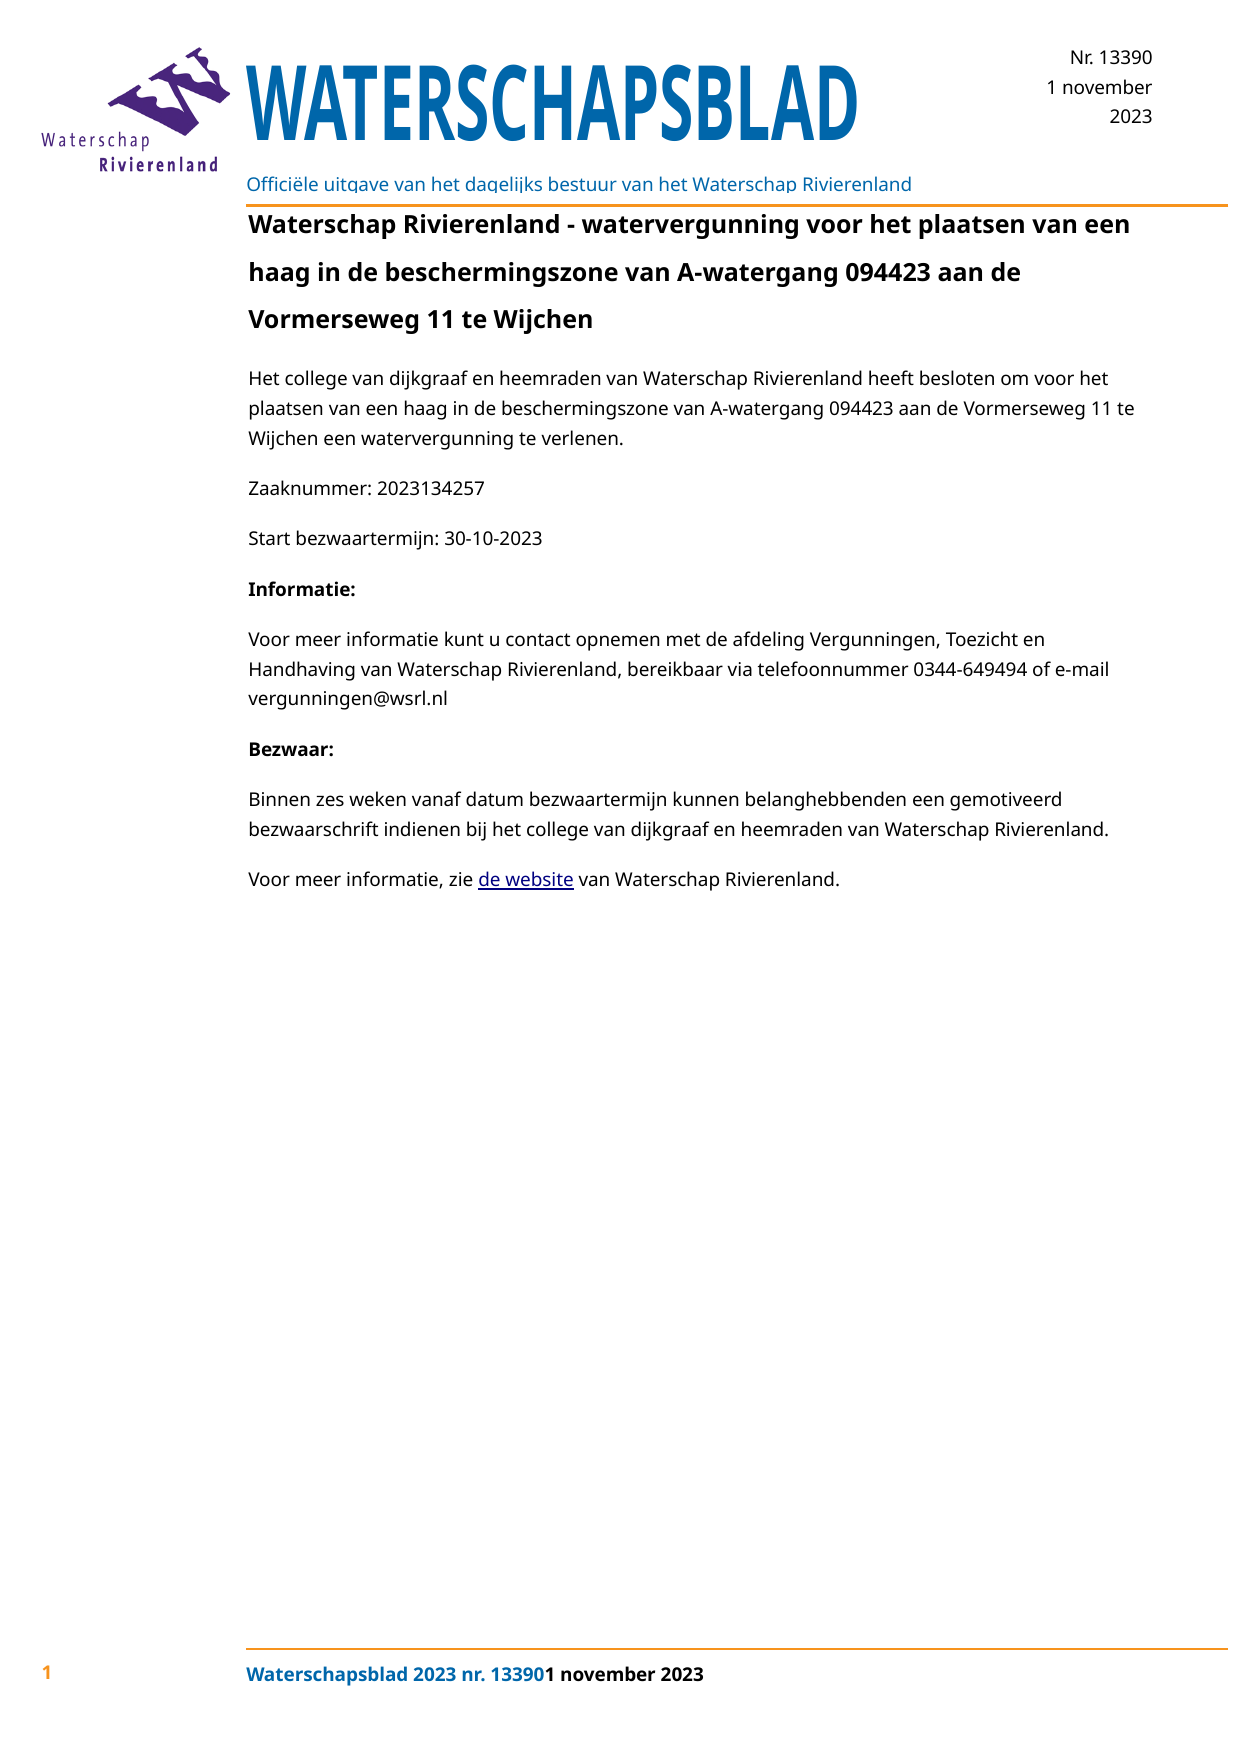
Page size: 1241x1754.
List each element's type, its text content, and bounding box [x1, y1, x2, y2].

text Start bezwaartermijn: 30-10-2023 [248, 526, 1152, 551]
text Voor meer informatie kunt u contact opnemen met de afdeling Vergunningen, Toezicht en Handhaving van Waterschap Rivierenland, bereikbaar via telefoonnummer 0344-649494 of e-mail vergunningen@wsrl.nl [248, 626, 1152, 711]
text Het college van dijkgraaf en heemraden van Waterschap Rivierenland heeft besloten om voor het plaatsen van een haag in de beschermingszone van A-watergang 094423 aan de Vormerseweg 11 te Wijchen een watervergunning te verlenen. [248, 366, 1152, 450]
text Zaaknummer: 2023134257 [248, 475, 1152, 501]
text Bezwaar: [248, 736, 1152, 762]
text Informatie: [248, 576, 1152, 602]
text Binnen zes weken vanaf datum bezwaartermijn kunnen belanghebbenden een gemotiveerd bezwaarschrift indienen bij het college van dijkgraaf en heemraden van Waterschap Rivierenland. [248, 786, 1152, 842]
text Voor meer informatie, zie de website van Waterschap Rivierenland. [248, 866, 1152, 892]
text Waterschap Rivierenland - watervergunning voor het plaatsen van een haag in de beschermingszone van A-watergang 094423 aan de Vormerseweg 11 te Wijchen [248, 207, 1152, 336]
picture [41, 47, 231, 172]
